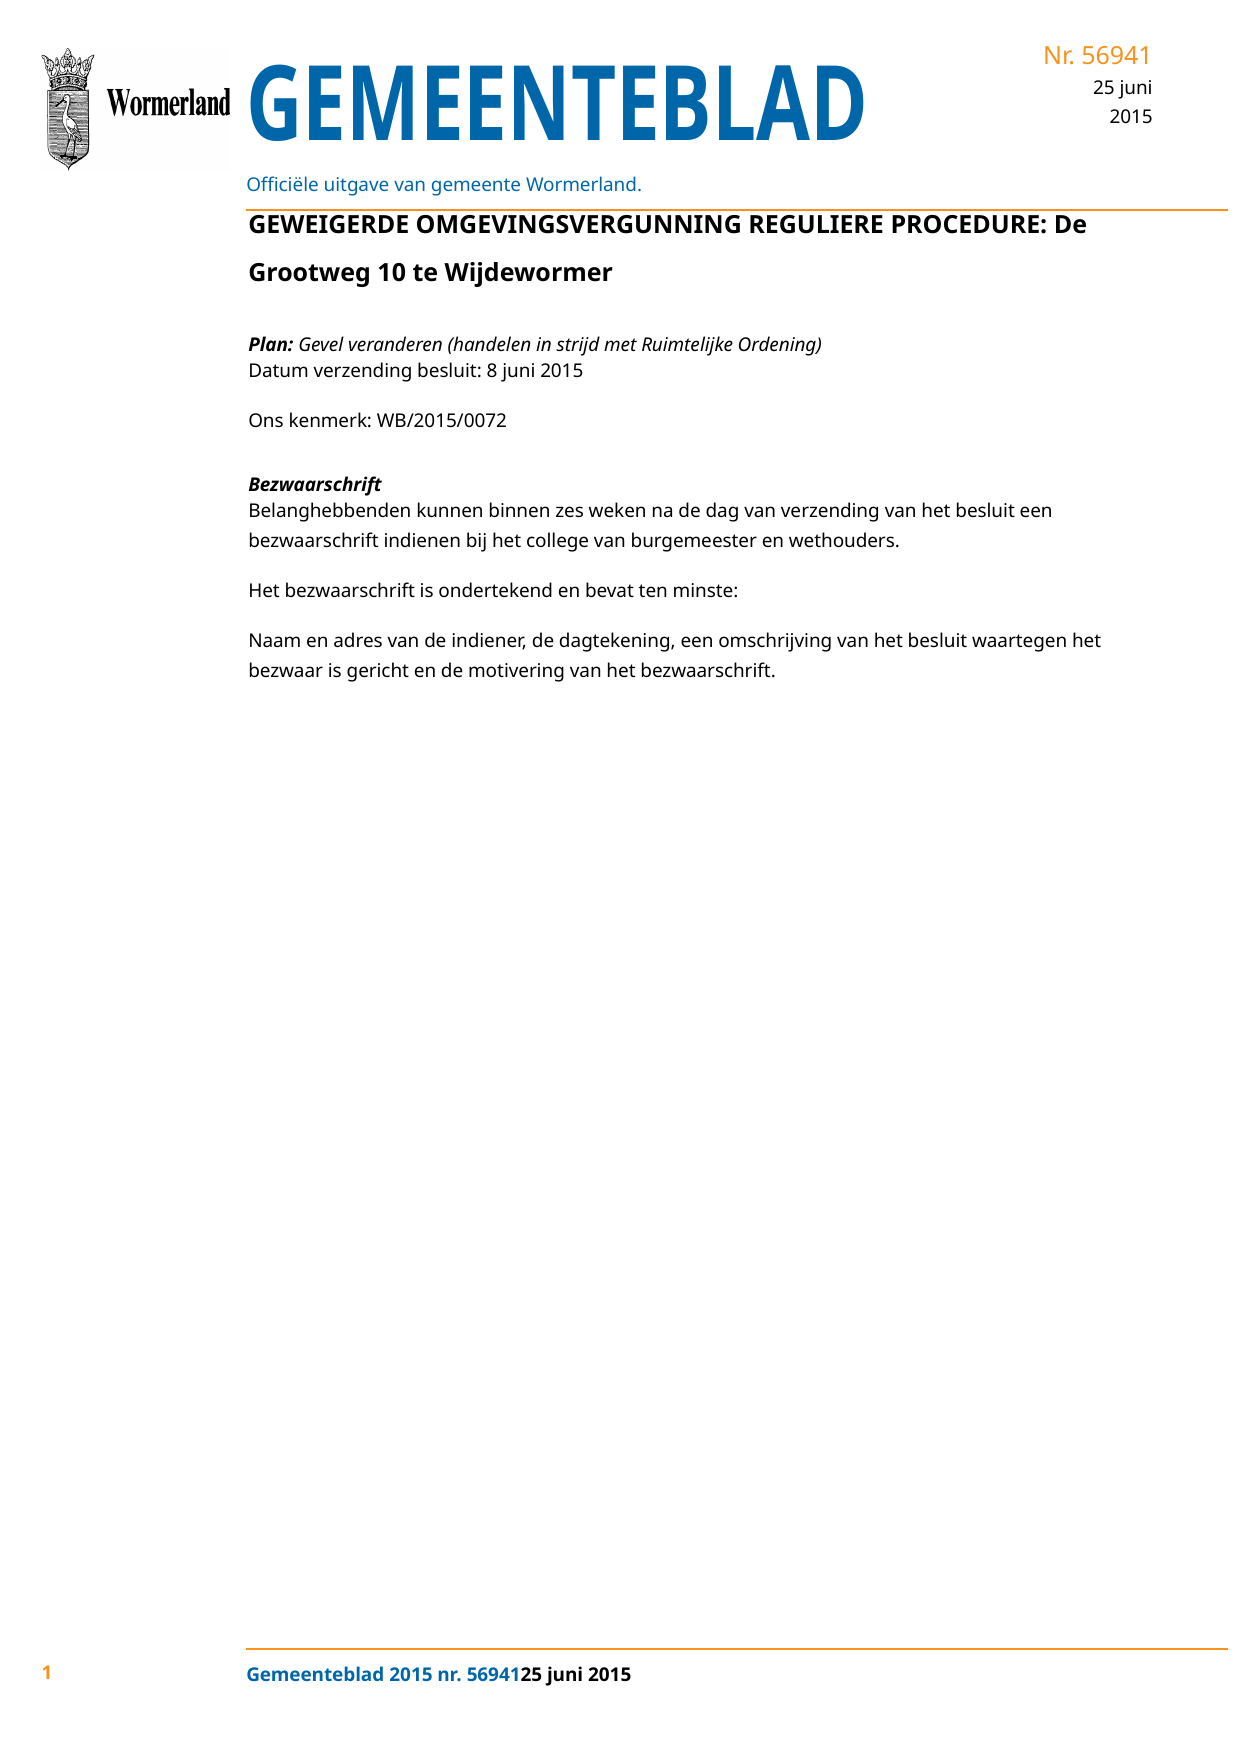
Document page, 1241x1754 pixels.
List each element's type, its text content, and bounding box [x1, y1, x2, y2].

picture [41, 47, 231, 172]
text Plan: Gevel veranderen (handelen in strijd met Ruimtelijke Ordening) [248, 331, 1152, 357]
text Ons kenmerk: WB/2015/0072 [248, 408, 1152, 433]
text Belanghebbenden kunnen binnen zes weken na de dag van verzending van het besluit een bezwaarschrift indienen bij het college van burgemeester en wethouders. [248, 497, 1152, 553]
text Naam en adres van de indiener, de dagtekening, een omschrijving van het besluit waartegen het bezwaar is gericht en de motivering van het bezwaarschrift. [248, 628, 1152, 683]
text Datum verzending besluit: 8 juni 2015 [248, 357, 1152, 383]
text Bezwaarschrift [248, 472, 1152, 497]
text GEWEIGERDE OMGEVINGSVERGUNNING REGULIERE PROCEDURE: De Grootweg 10 te Wijdewormer [248, 211, 1152, 288]
text Het bezwaarschrift is ondertekend en bevat ten minste: [248, 577, 1152, 603]
